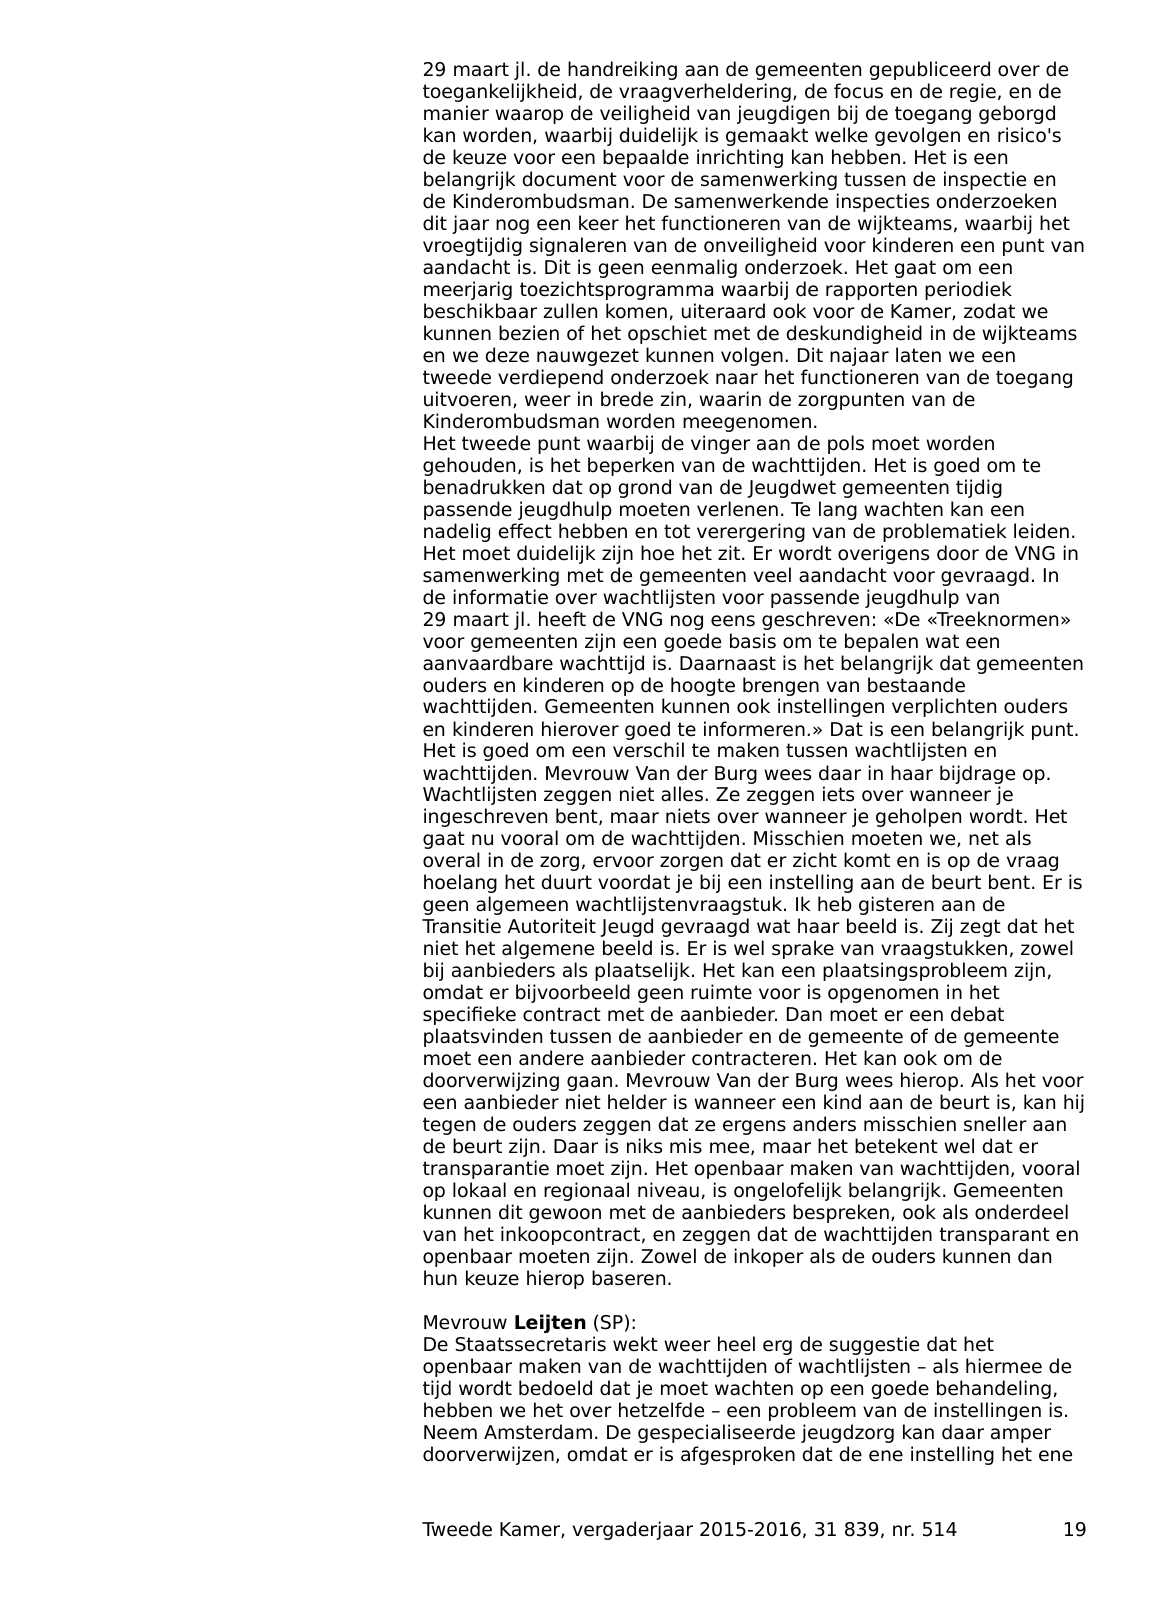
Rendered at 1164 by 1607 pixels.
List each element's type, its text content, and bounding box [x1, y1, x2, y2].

text 29 maart jl. de handreiking aan de gemeenten gepubliceerd over de toegankelijkheid, de vraagverheldering, de focus en de regie, en de manier waarop de veiligheid van jeugdigen bij de toegang geborgd kan worden, waarbij duidelijk is gemaakt welke gevolgen en risico's de keuze voor een bepaalde inrichting kan hebben. Het is een belangrijk document voor de samenwerking tussen de inspectie en de Kinderombudsman. De samenwerkende inspecties onderzoeken dit jaar nog een keer het functioneren van de wijkteams, waarbij het vroegtijdig signaleren van de onveiligheid voor kinderen een punt van aandacht is. Dit is geen eenmalig onderzoek. Het gaat om een meerjarig toezichtsprogramma waarbij de rapporten periodiek beschikbaar zullen komen, uiteraard ook voor de Kamer, zodat we kunnen bezien of het opschiet met de deskundigheid in de wijkteams en we deze nauwgezet kunnen volgen. Dit najaar laten we een tweede verdiepend onderzoek naar het functioneren van de toegang uitvoeren, weer in brede zin, waarin de zorgpunten van de Kinderombudsman worden meegenomen. [422, 59, 1087, 433]
text De Staatssecretaris wekt weer heel erg de suggestie dat het openbaar maken van de wachttijden of wachtlijsten – als hiermee de tijd wordt bedoeld dat je moet wachten op een goede behandeling, hebben we het over hetzelfde – een probleem van de instellingen is. Neem Amsterdam. De gespecialiseerde jeugdzorg kan daar amper doorverwijzen, omdat er is afgesproken dat de ene instelling het ene [422, 1334, 1087, 1466]
text Mevrouw Leijten (SP): [422, 1312, 1087, 1334]
text Het tweede punt waarbij de vinger aan de pols moet worden gehouden, is het beperken van de wachttijden. Het is goed om te benadrukken dat op grond van de Jeugdwet gemeenten tijdig passende jeugdhulp moeten verlenen. Te lang wachten kan een nadelig effect hebben en tot verergering van de problematiek leiden. Het moet duidelijk zijn hoe het zit. Er wordt overigens door de VNG in samenwerking met de gemeenten veel aandacht voor gevraagd. In de informatie over wachtlijsten voor passende jeugdhulp van 29 maart jl. heeft de VNG nog eens geschreven: «De «Treeknormen» voor gemeenten zijn een goede basis om te bepalen wat een aanvaardbare wachttijd is. Daarnaast is het belangrijk dat gemeenten ouders en kinderen op de hoogte brengen van bestaande wachttijden. Gemeenten kunnen ook instellingen verplichten ouders en kinderen hierover goed te informeren.» Dat is een belangrijk punt. [422, 433, 1087, 740]
text Het is goed om een verschil te maken tussen wachtlijsten en wachttijden. Mevrouw Van der Burg wees daar in haar bijdrage op. Wachtlijsten zeggen niet alles. Ze zeggen iets over wanneer je ingeschreven bent, maar niets over wanneer je geholpen wordt. Het gaat nu vooral om de wachttijden. Misschien moeten we, net als overal in de zorg, ervoor zorgen dat er zicht komt en is op de vraag hoelang het duurt voordat je bij een instelling aan de beurt bent. Er is geen algemeen wachtlijstenvraagstuk. Ik heb gisteren aan de Transitie Autoriteit Jeugd gevraagd wat haar beeld is. Zij zegt dat het niet het algemene beeld is. Er is wel sprake van vraagstukken, zowel bij aanbieders als plaatselijk. Het kan een plaatsingsprobleem zijn, omdat er bijvoorbeeld geen ruimte voor is opgenomen in het specifieke contract met de aanbieder. Dan moet er een debat plaatsvinden tussen de aanbieder en de gemeente of de gemeente moet een andere aanbieder contracteren. Het kan ook om de doorverwijzing gaan. Mevrouw Van der Burg wees hierop. Als het voor een aanbieder niet helder is wanneer een kind aan de beurt is, kan hij tegen de ouders zeggen dat ze ergens anders misschien sneller aan de beurt zijn. Daar is niks mis mee, maar het betekent wel dat er transparantie moet zijn. Het openbaar maken van wachttijden, vooral op lokaal en regionaal niveau, is ongelofelijk belangrijk. Gemeenten kunnen dit gewoon met de aanbieders bespreken, ook als onderdeel van het inkoopcontract, en zeggen dat de wachttijden transparant en openbaar moeten zijn. Zowel de inkoper als de ouders kunnen dan hun keuze hierop baseren. [422, 740, 1087, 1290]
